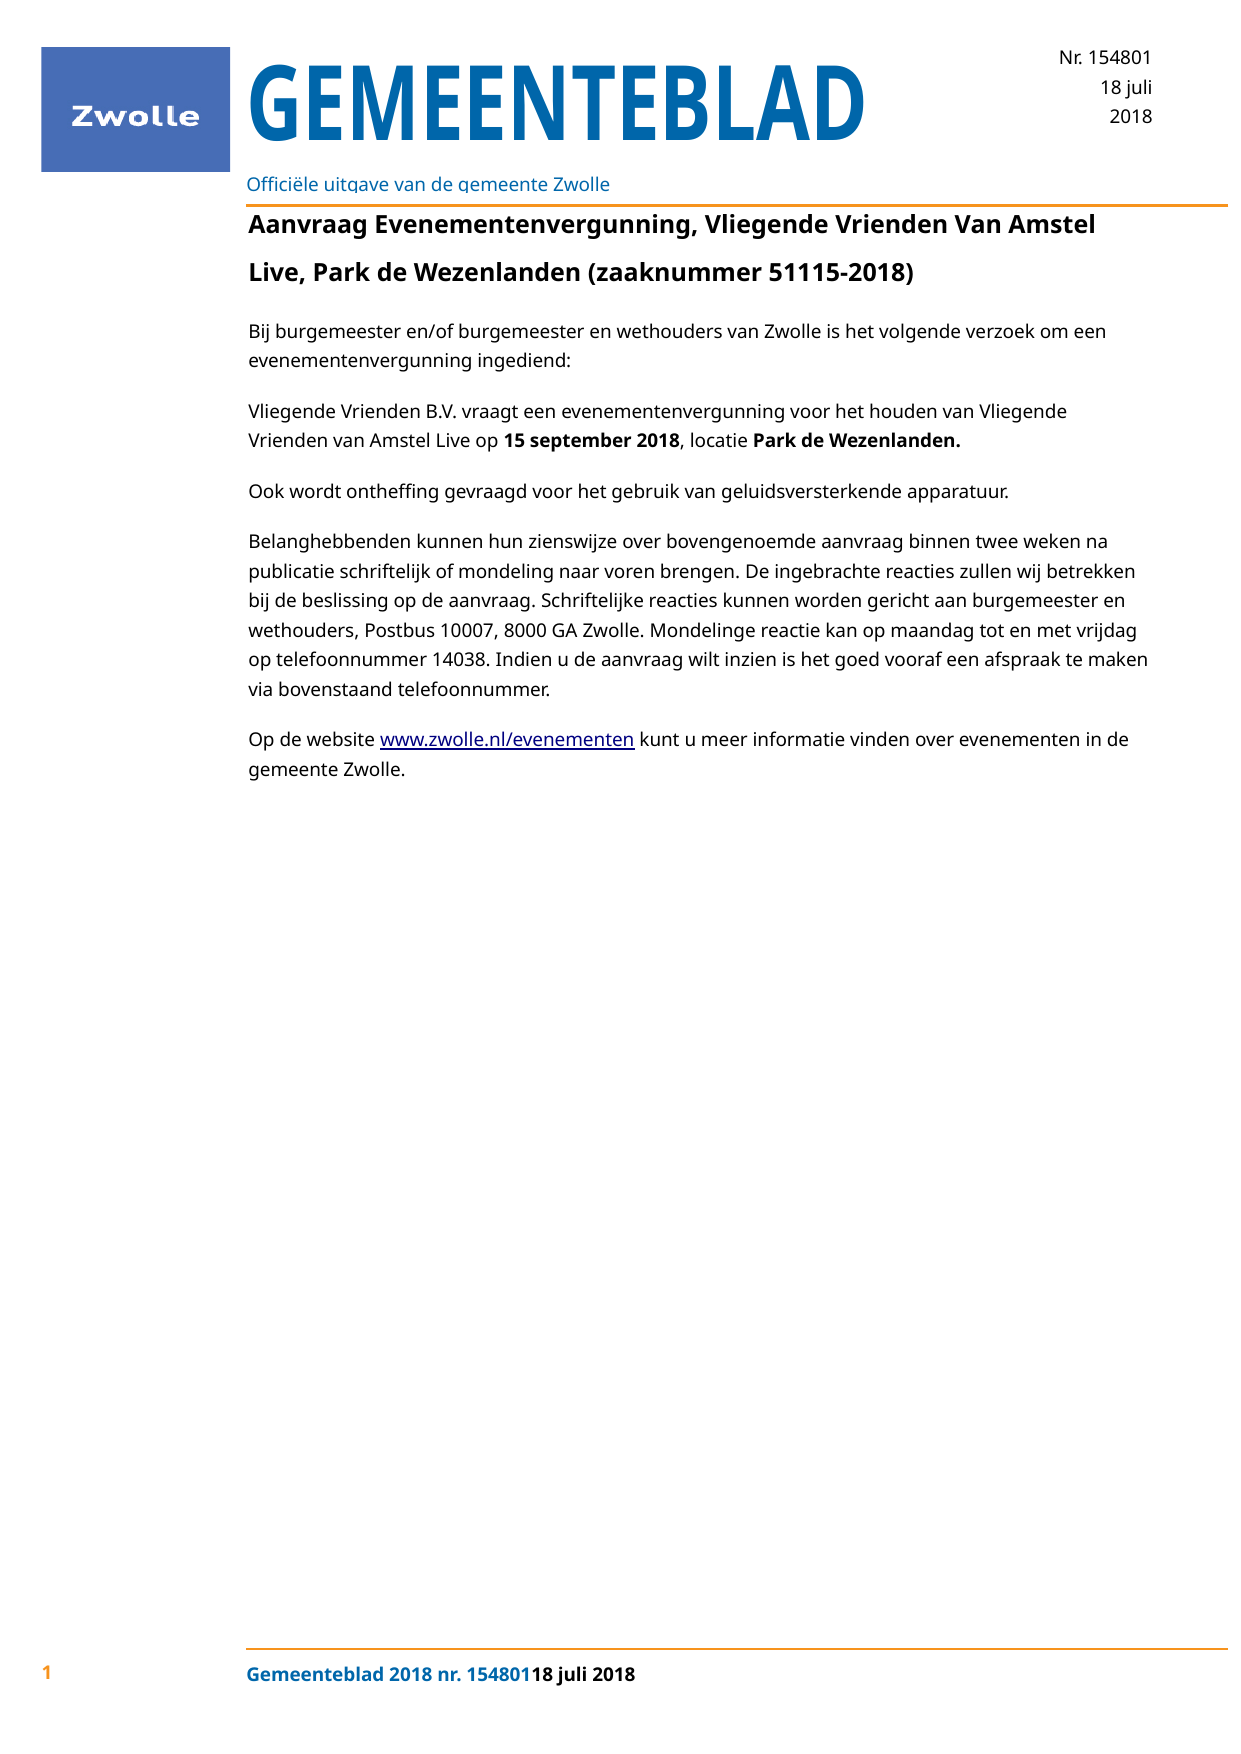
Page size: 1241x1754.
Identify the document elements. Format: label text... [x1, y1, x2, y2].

picture [41, 47, 231, 172]
text Bij burgemeester en/of burgemeester en wethouders van Zwolle is het volgende verzoek om een evenementenvergunning ingediend: [248, 318, 1152, 373]
text Vliegende Vrienden B.V. vraagt een evenementenvergunning voor het houden van Vliegende Vrienden van Amstel Live op 15 september 2018, locatie Park de Wezenlanden. [248, 398, 1152, 453]
text Belanghebbenden kunnen hun zienswijze over bovengenoemde aanvraag binnen twee weken na publicatie schriftelijk of mondeling naar voren brengen. De ingebrachte reacties zullen wij betrekken bij de beslissing op de aanvraag. Schriftelijke reacties kunnen worden gericht aan burgemeester en wethouders, Postbus 10007, 8000 GA Zwolle. Mondelinge reactie kan op maandag tot en met vrijdag op telefoonnummer 14038. Indien u de aanvraag wilt inzien is het goed vooraf een afspraak te maken via bovenstaand telefoonnummer. [248, 528, 1152, 702]
text Op de website www.zwolle.nl/evenementen kunt u meer informatie vinden over evenementen in de gemeente Zwolle. [248, 727, 1152, 782]
text Ook wordt ontheffing gevraagd voor het gebruik van geluidsversterkende apparatuur. [248, 478, 1152, 504]
text Aanvraag Evenementenvergunning, Vliegende Vrienden Van Amstel Live, Park de Wezenlanden (zaaknummer 51115-2018) [248, 207, 1152, 288]
